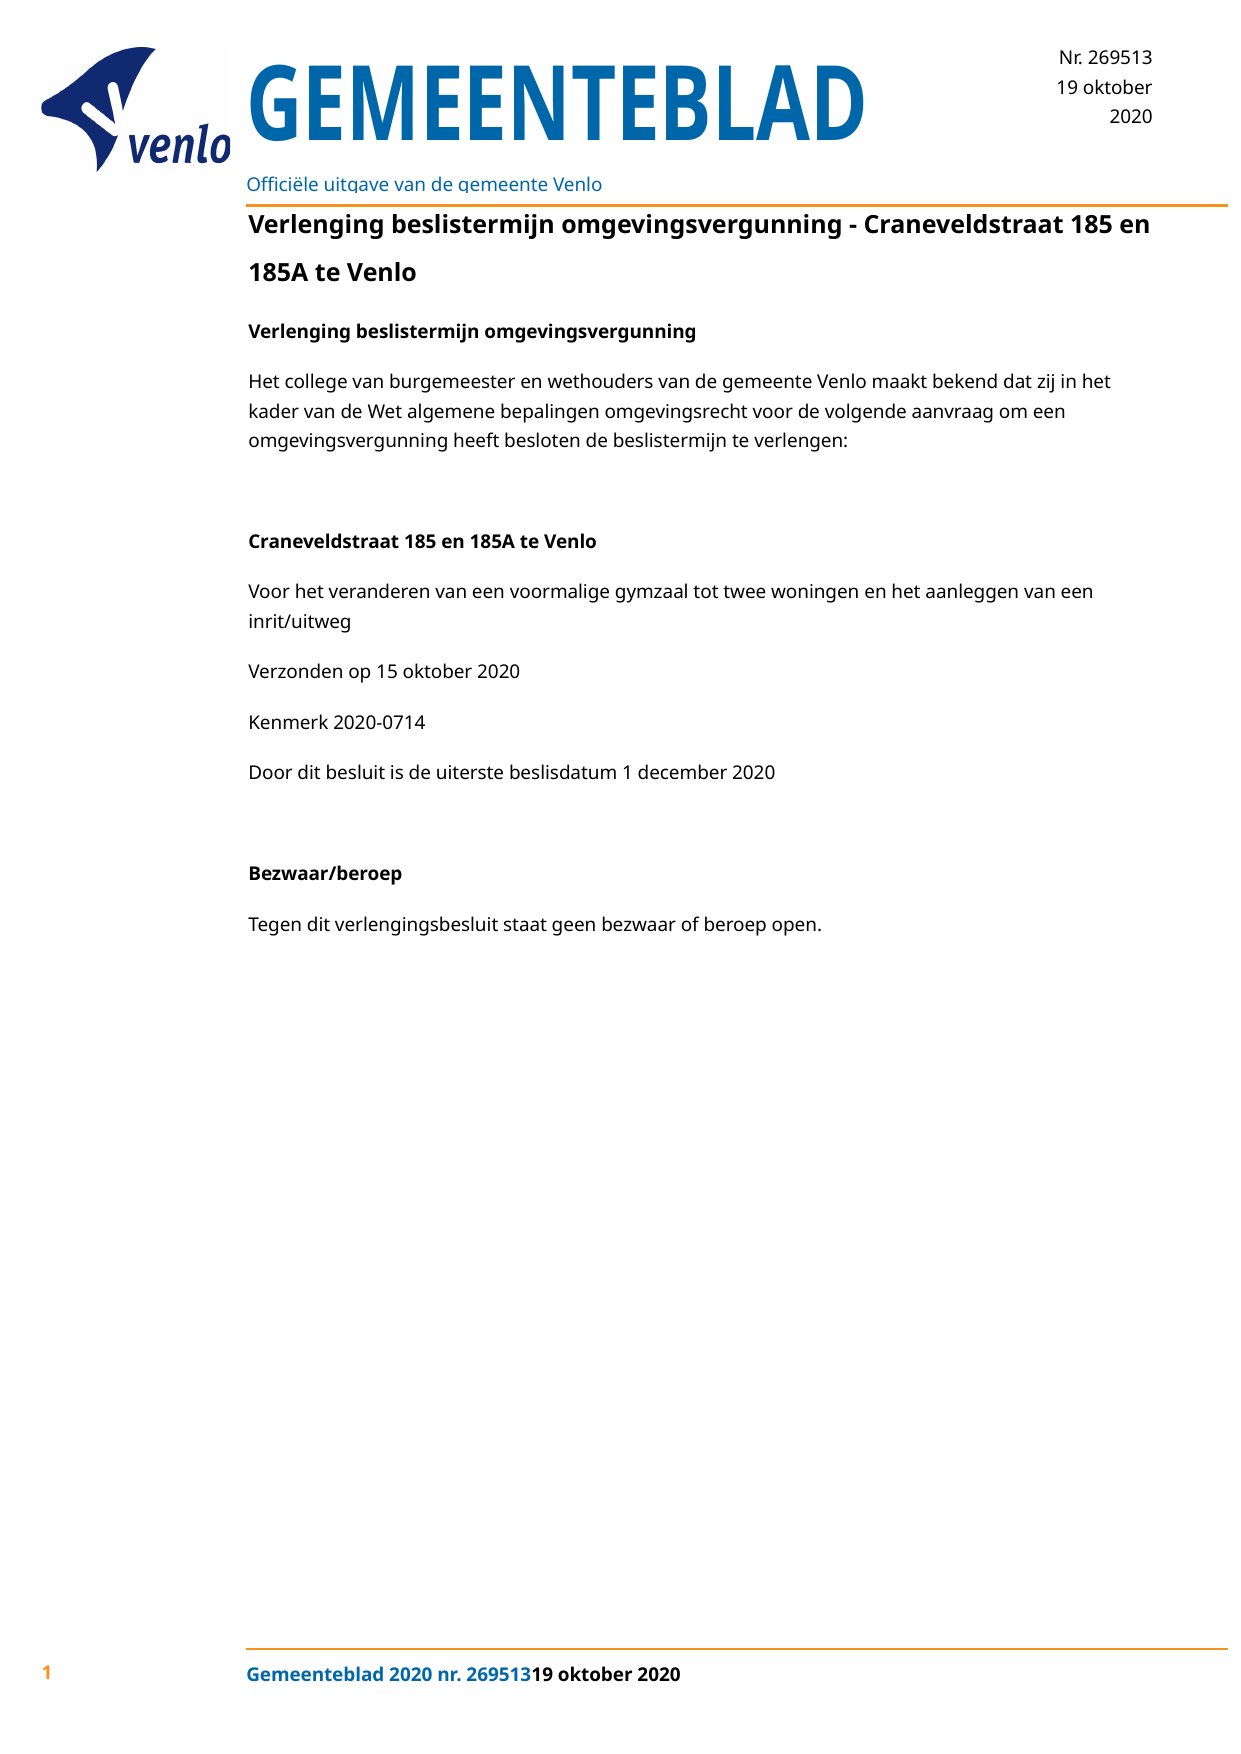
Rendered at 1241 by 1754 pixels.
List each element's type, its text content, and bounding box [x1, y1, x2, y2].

text Het college van burgemeester en wethouders van de gemeente Venlo maakt bekend dat zij in het kader van de Wet algemene bepalingen omgevingsrecht voor de volgende aanvraag om een omgevingsvergunning heeft besloten de beslistermijn te verlengen: [248, 368, 1152, 453]
picture [41, 47, 231, 172]
text Door dit besluit is de uiterste beslisdatum 1 december 2020 [248, 759, 1152, 785]
text Verlenging beslistermijn omgevingsvergunning [248, 318, 1152, 344]
text Tegen dit verlengingsbesluit staat geen bezwaar of beroep open. [248, 911, 1152, 937]
text Kenmerk 2020-0714 [248, 709, 1152, 735]
text Verlenging beslistermijn omgevingsvergunning - Craneveldstraat 185 en 185A te Venlo [248, 207, 1152, 288]
text Voor het veranderen van een voormalige gymzaal tot twee woningen en het aanleggen van een inrit/uitweg [248, 579, 1152, 634]
text Verzonden op 15 oktober 2020 [248, 659, 1152, 684]
text Craneveldstraat 185 en 185A te Venlo [248, 528, 1152, 554]
text Bezwaar/beroep [248, 860, 1152, 886]
